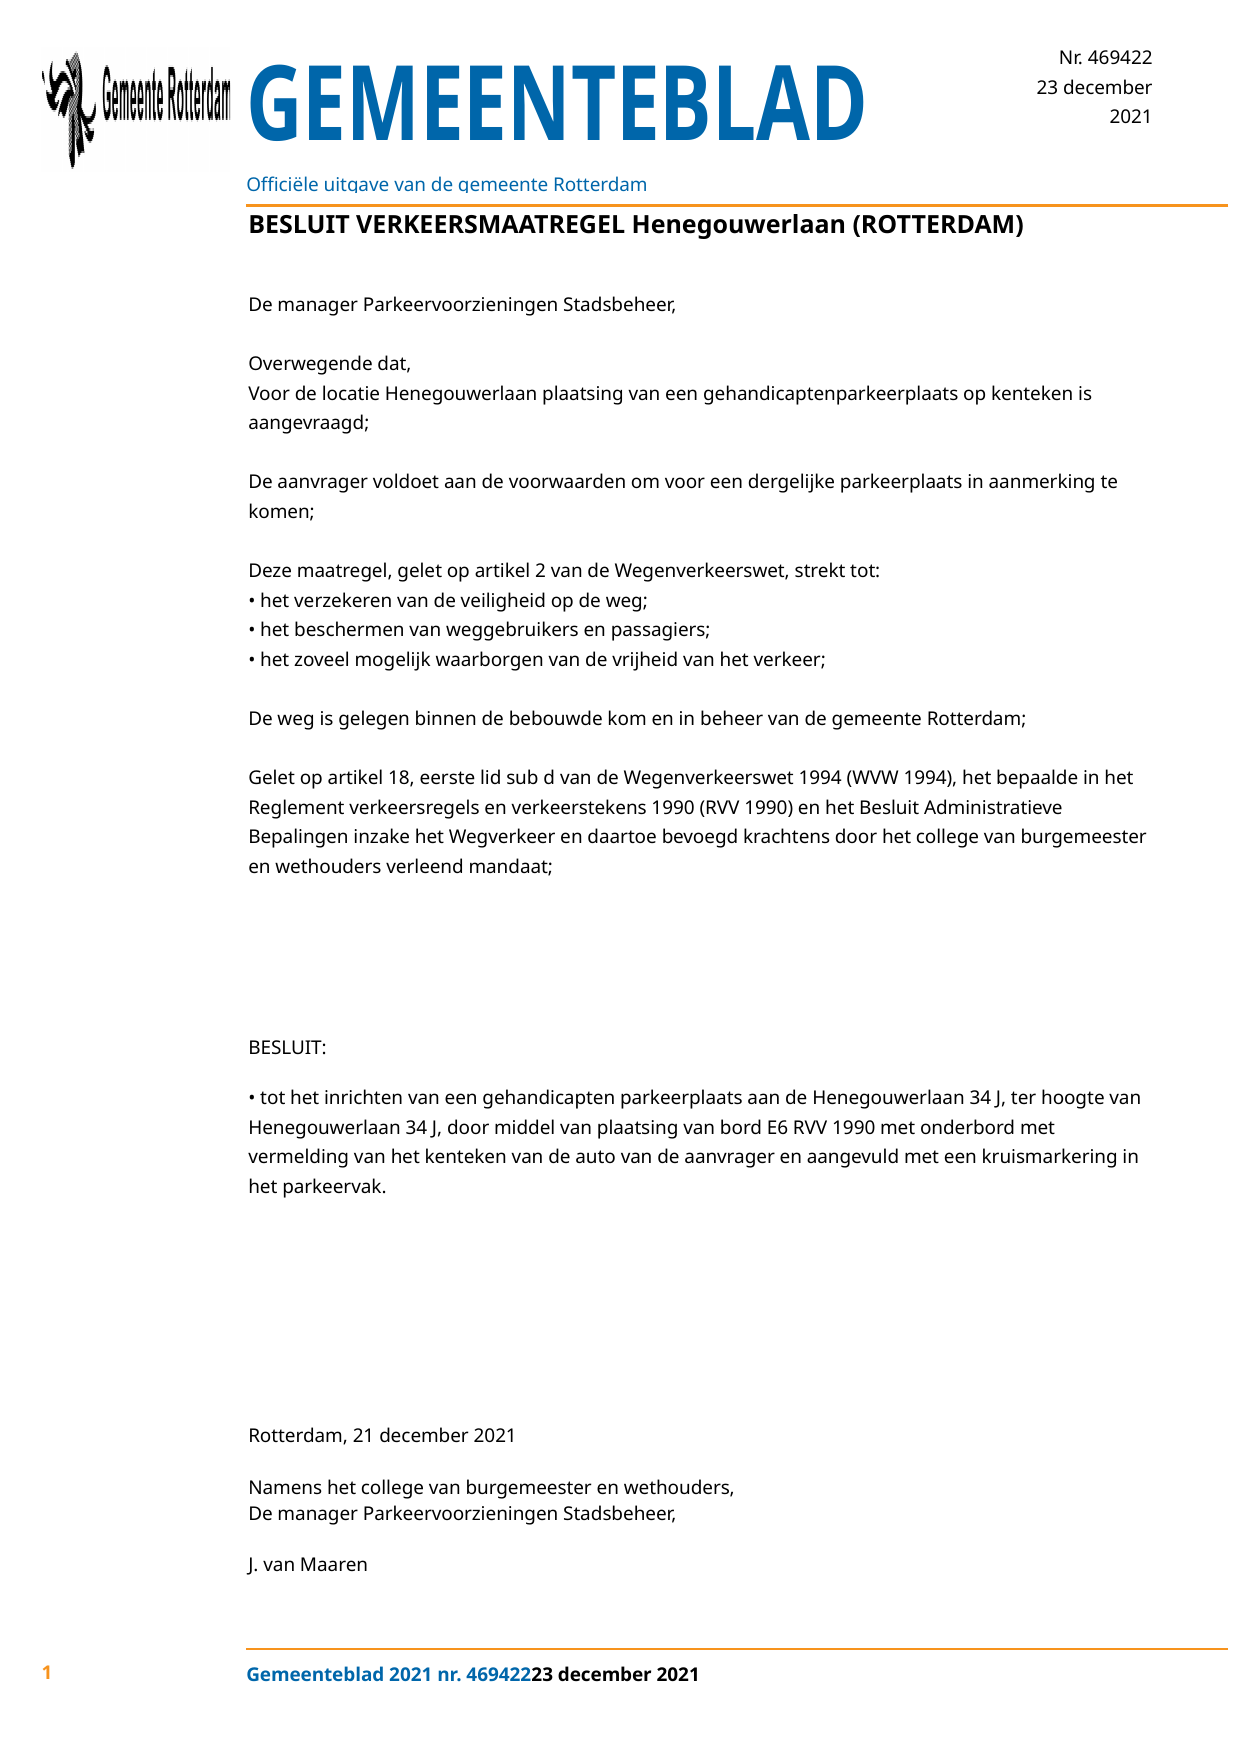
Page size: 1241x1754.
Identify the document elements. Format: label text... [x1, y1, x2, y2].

text • het zoveel mogelijk waarborgen van de vrijheid van het verkeer; [248, 646, 1152, 672]
text De manager Parkeervoorzieningen Stadsbeheer, [248, 291, 1152, 317]
text De aanvrager voldoet aan de voorwaarden om voor een dergelijke parkeerplaats in aanmerking te komen; [248, 468, 1152, 524]
text BESLUIT: [248, 1034, 1152, 1060]
picture [41, 47, 231, 172]
text • tot het inrichten van een gehandicapten parkeerplaats aan de Henegouwerlaan 34 J, ter hoogte van Henegouwerlaan 34 J, door middel van plaatsing van bord E6 RVV 1990 met onderbord met vermelding van het kenteken van de auto van de aanvrager en aangevuld met een kruismarkering in het parkeervak. [248, 1084, 1152, 1199]
text De weg is gelegen binnen de bebouwde kom en in beheer van de gemeente Rotterdam; [248, 705, 1152, 731]
text Gelet op artikel 18, eerste lid sub d van de Wegenverkeerswet 1994 (WVW 1994), het bepaalde in het Reglement verkeersregels en verkeerstekens 1990 (RVV 1990) en het Besluit Administratieve Bepalingen inzake het Wegverkeer en daartoe bevoegd krachtens door het college van burgemeester en wethouders verleend mandaat; [248, 764, 1152, 879]
text J. van Maaren [248, 1551, 1152, 1577]
text Deze maatregel, gelet op artikel 2 van de Wegenverkeerswet, strekt tot: [248, 557, 1152, 583]
text BESLUIT VERKEERSMAATREGEL Henegouwerlaan (ROTTERDAM) [248, 207, 1152, 241]
text Namens het college van burgemeester en wethouders, [248, 1474, 1152, 1500]
text • het beschermen van weggebruikers en passagiers; [248, 616, 1152, 642]
text • het verzekeren van de veiligheid op de weg; [248, 587, 1152, 613]
text De manager Parkeervoorzieningen Stadsbeheer, [248, 1500, 1152, 1526]
text Rotterdam, 21 december 2021 [248, 1423, 1152, 1448]
text Overwegende dat, [248, 350, 1152, 376]
text Voor de locatie Henegouwerlaan plaatsing van een gehandicaptenparkeerplaats op kenteken is aangevraagd; [248, 380, 1152, 435]
